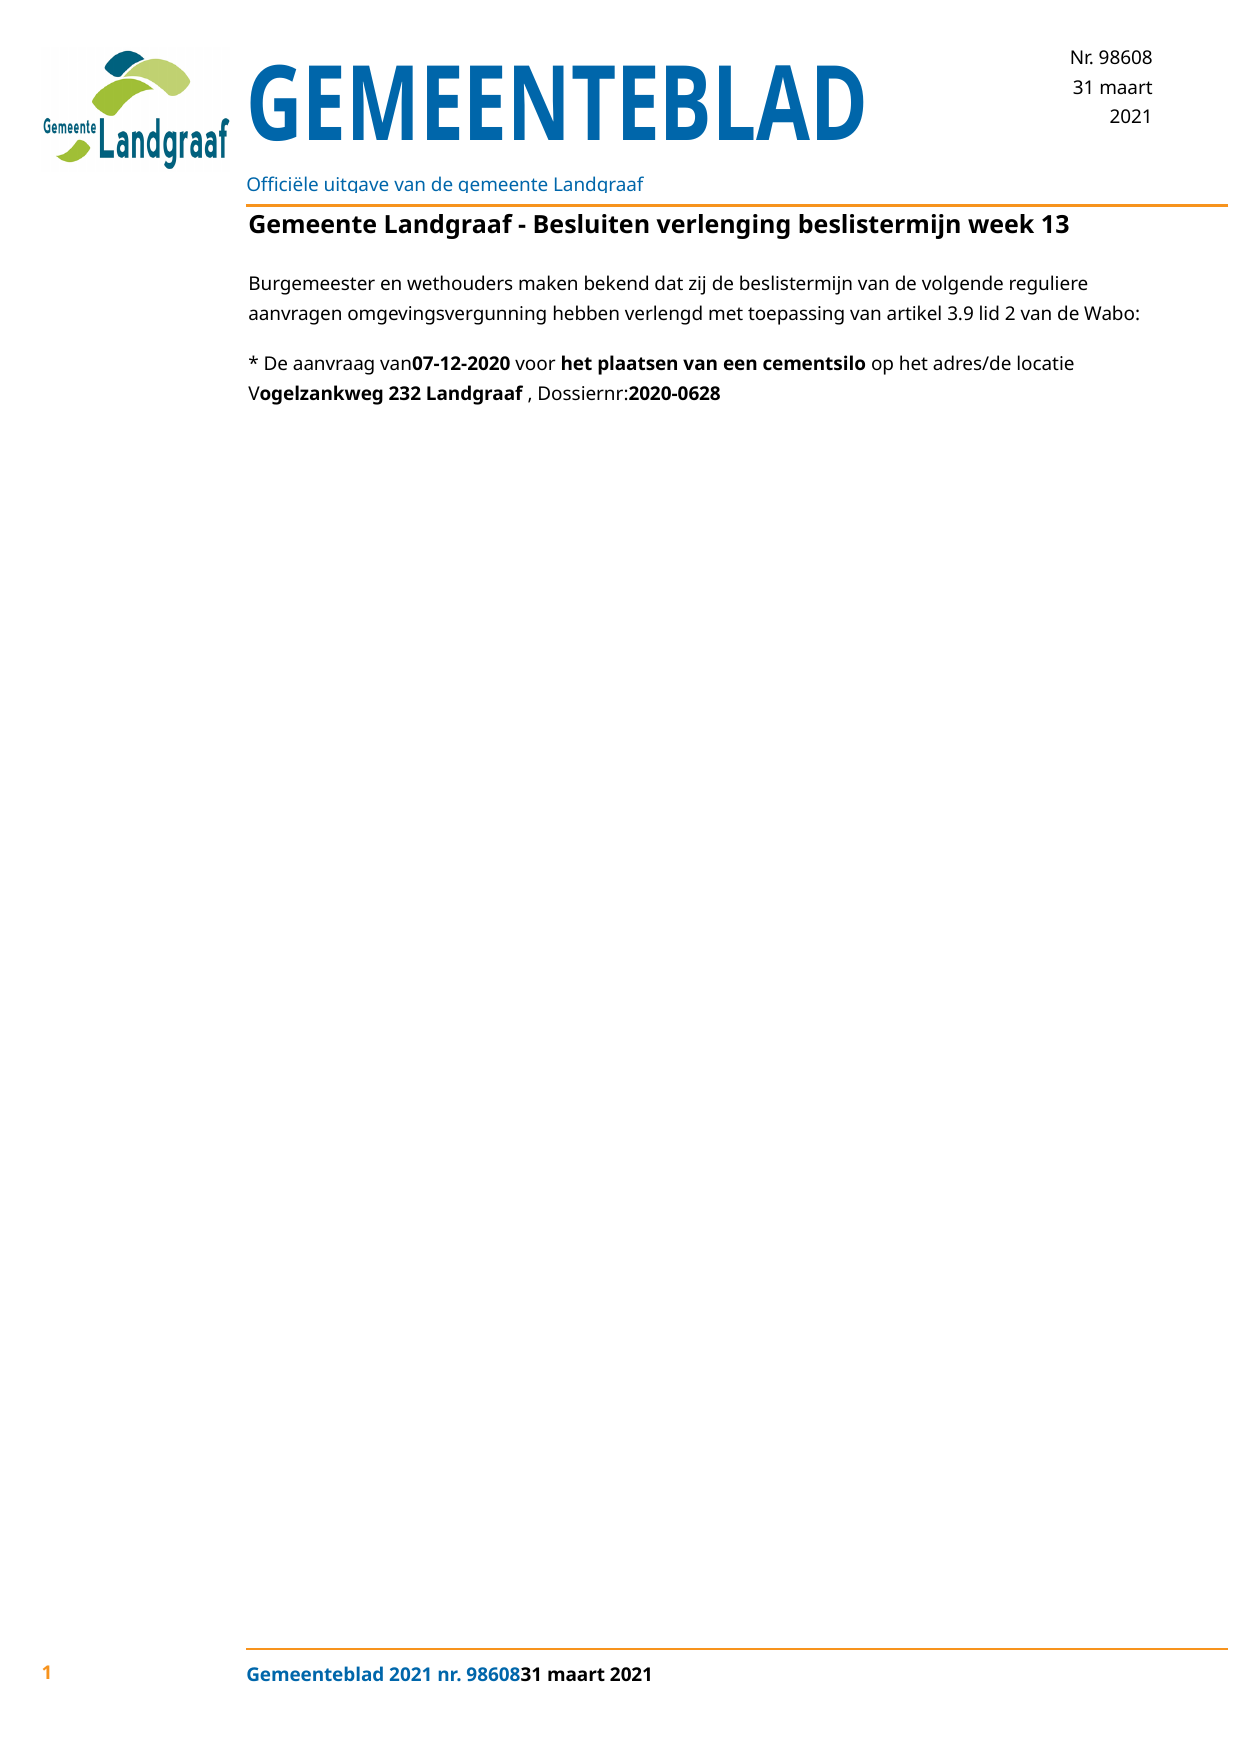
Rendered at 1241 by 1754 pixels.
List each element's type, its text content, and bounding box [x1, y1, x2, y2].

picture [41, 47, 231, 172]
text * De aanvraag van07-12-2020 voor het plaatsen van een cementsilo op het adres/de locatie Vogelzankweg 232 Landgraaf , Dossiernr:2020-0628 [248, 350, 1152, 406]
text Gemeente Landgraaf - Besluiten verlenging beslistermijn week 13 [248, 207, 1152, 241]
text Burgemeester en wethouders maken bekend dat zij de beslistermijn van de volgende reguliere aanvragen omgevingsvergunning hebben verlengd met toepassing van artikel 3.9 lid 2 van de Wabo: [248, 270, 1152, 326]
